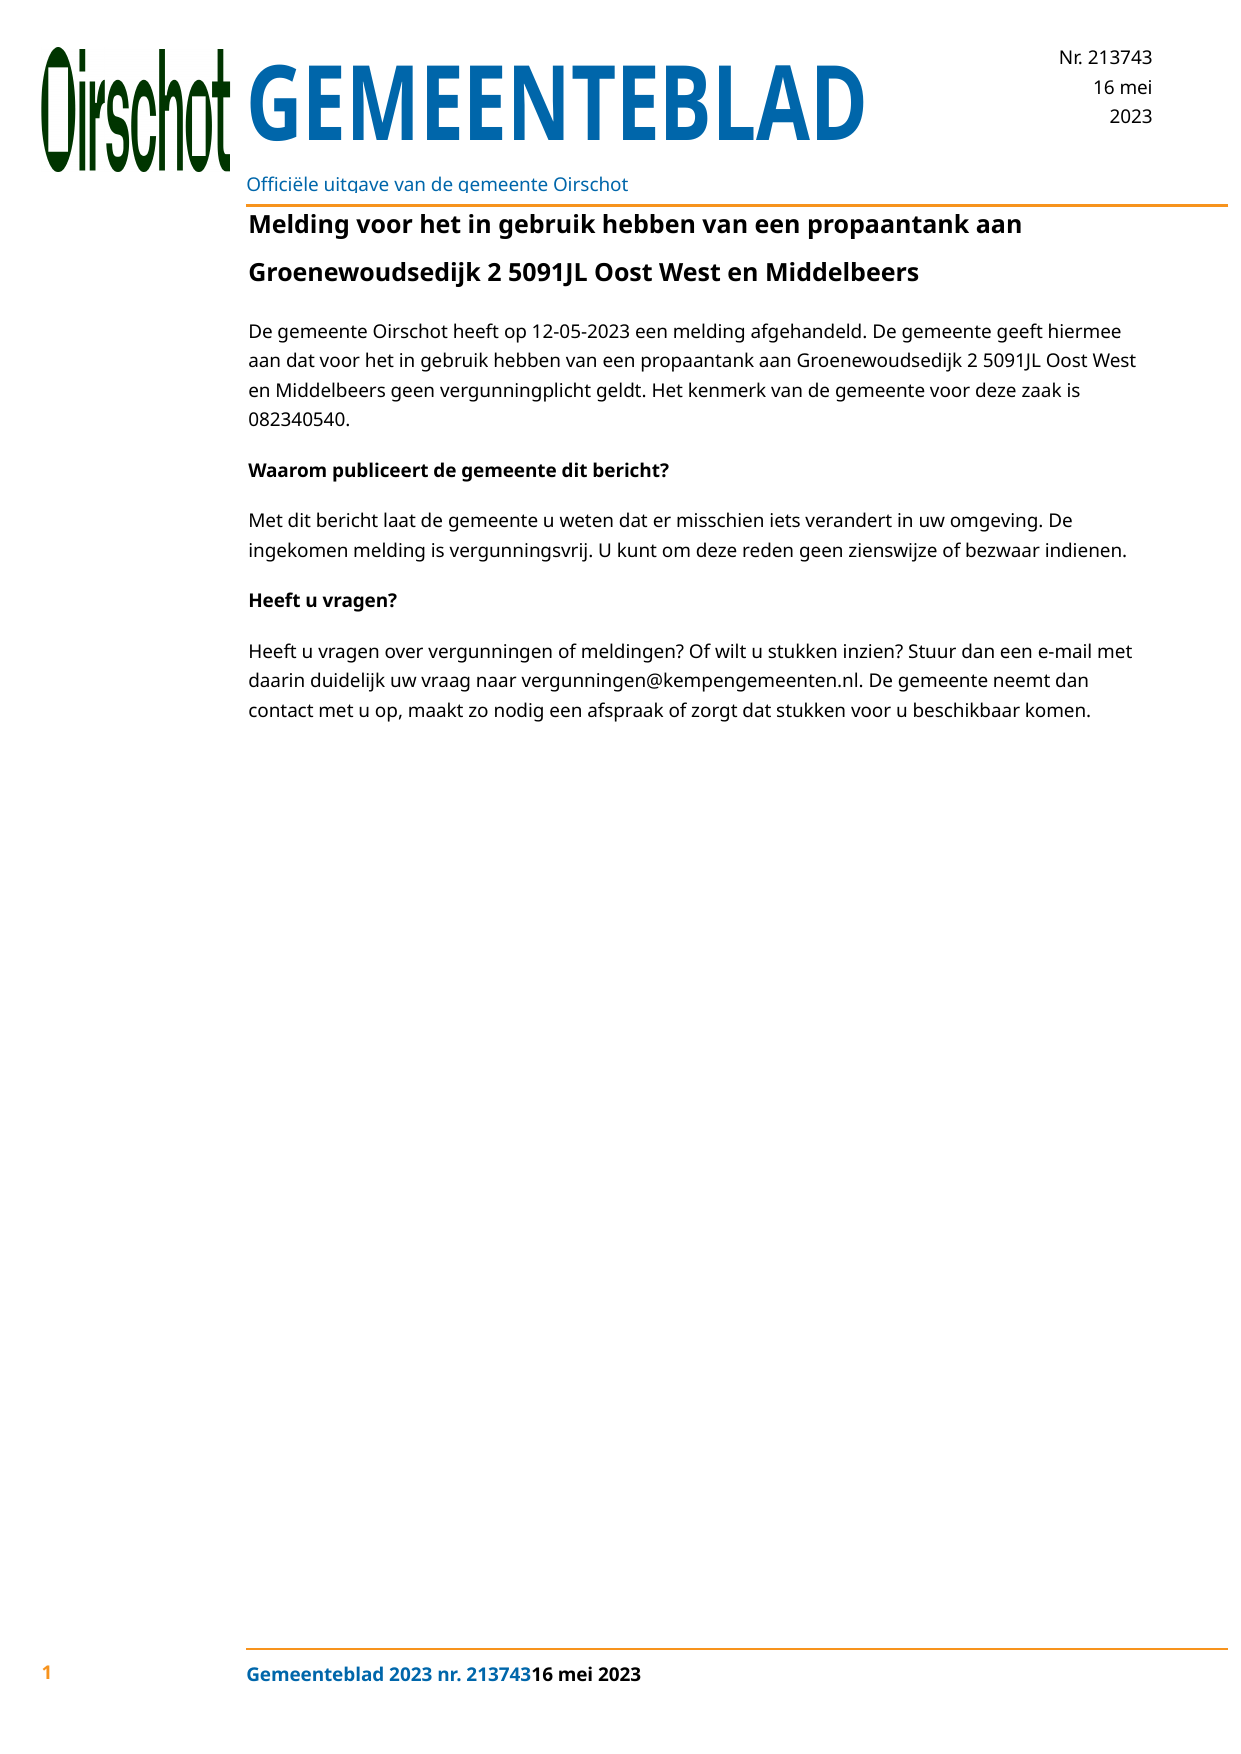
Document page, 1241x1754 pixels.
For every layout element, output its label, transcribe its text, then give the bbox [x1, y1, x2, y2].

text Heeft u vragen over vergunningen of meldingen? Of wilt u stukken inzien? Stuur dan een e-mail met daarin duidelijk uw vraag naar vergunningen@kempengemeenten.nl. De gemeente neemt dan contact met u op, maakt zo nodig een afspraak of zorgt dat stukken voor u beschikbaar komen. [248, 638, 1152, 723]
text Heeft u vragen? [248, 587, 1152, 613]
text De gemeente Oirschot heeft op 12-05-2023 een melding afgehandeld. De gemeente geeft hiermee aan dat voor het in gebruik hebben van een propaantank aan Groenewoudsedijk 2 5091JL Oost West en Middelbeers geen vergunningplicht geldt. Het kenmerk van de gemeente voor deze zaak is 082340540. [248, 318, 1152, 432]
text Waarom publiceert de gemeente dit bericht? [248, 457, 1152, 483]
picture [41, 47, 231, 172]
text Met dit bericht laat de gemeente u weten dat er misschien iets verandert in uw omgeving. De ingekomen melding is vergunningsvrij. U kunt om deze reden geen zienswijze of bezwaar indienen. [248, 507, 1152, 563]
text Melding voor het in gebruik hebben van een propaantank aan Groenewoudsedijk 2 5091JL Oost West en Middelbeers [248, 207, 1152, 288]
